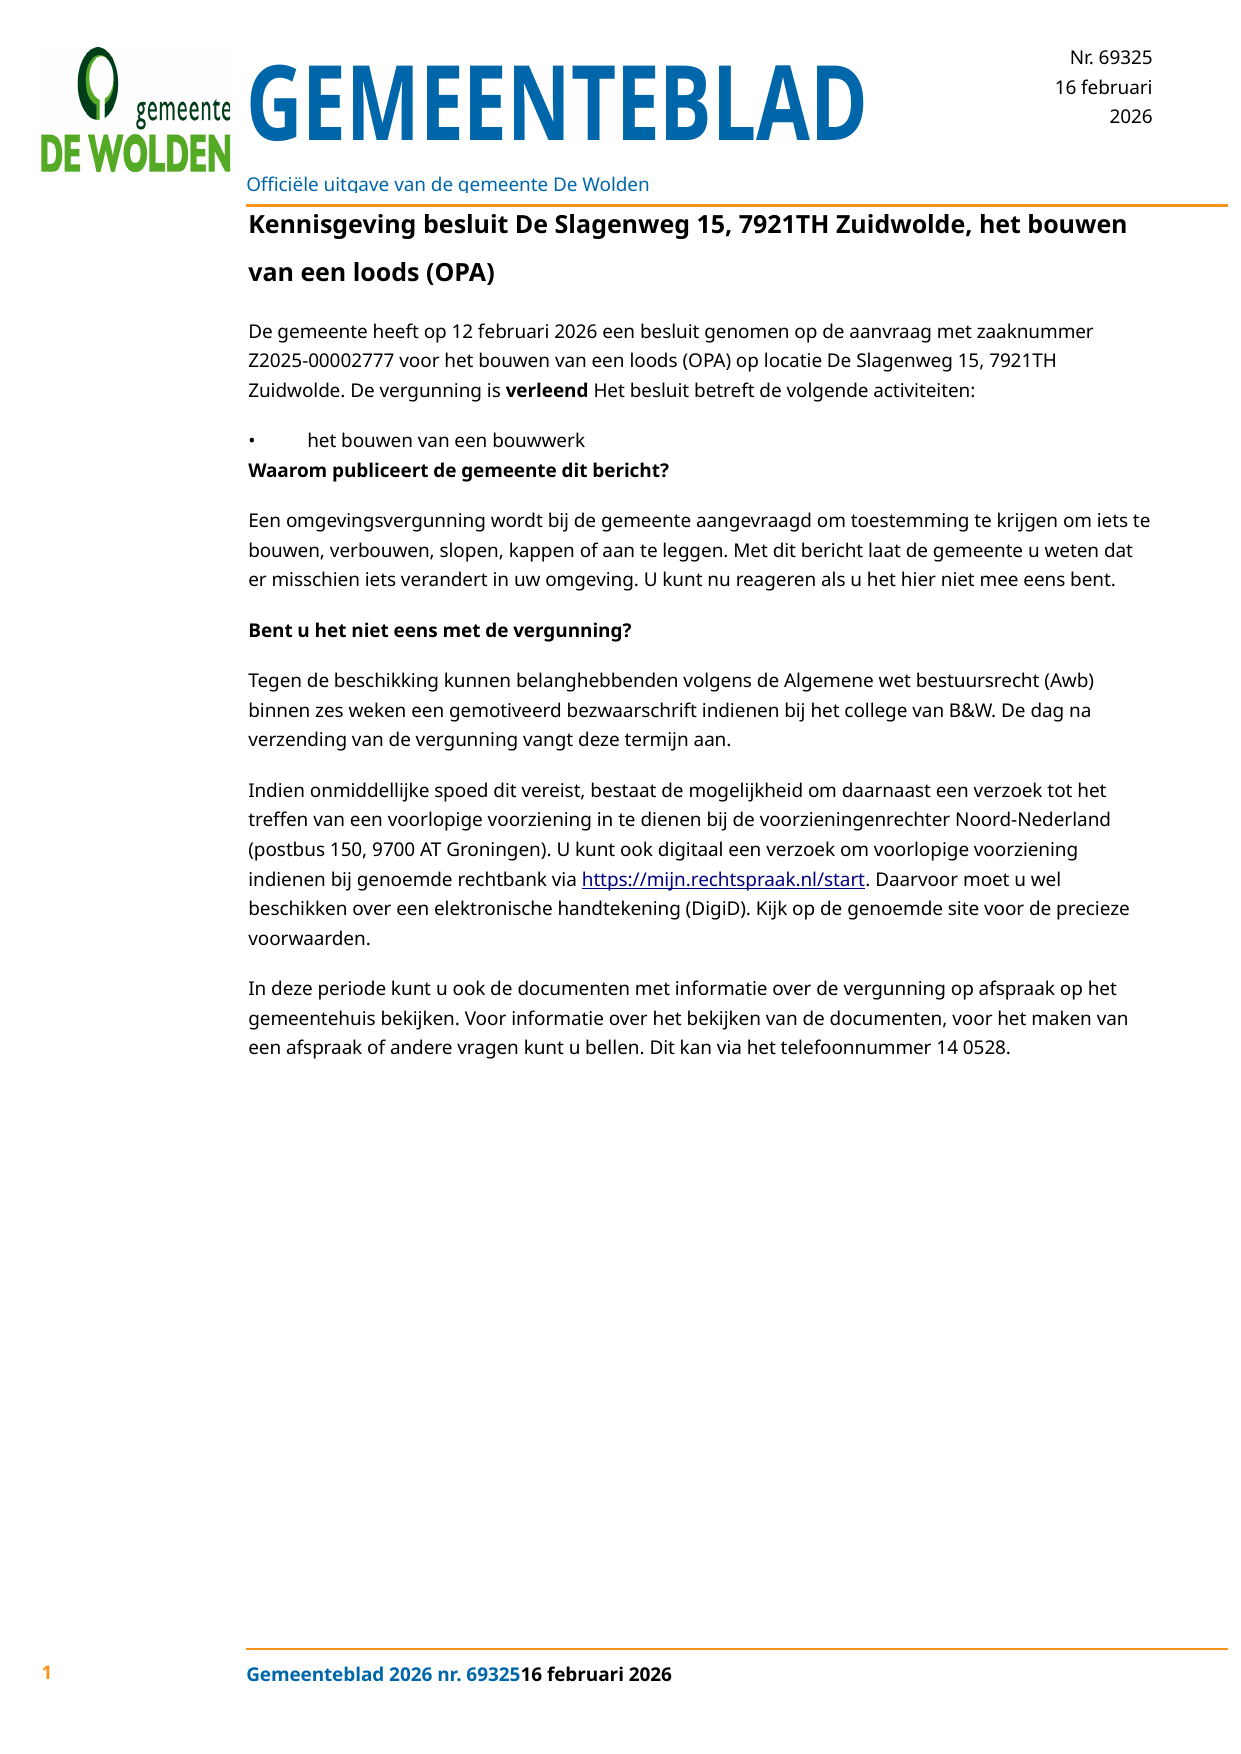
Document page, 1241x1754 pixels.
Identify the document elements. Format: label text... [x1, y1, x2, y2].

picture [41, 47, 231, 172]
text Waarom publiceert de gemeente dit bericht? [248, 457, 1152, 483]
text In deze periode kunt u ook de documenten met informatie over de vergunning op afspraak op het gemeentehuis bekijken. Voor informatie over het bekijken van de documenten, voor het maken van een afspraak of andere vragen kunt u bellen. Dit kan via het telefoonnummer 14 0528. [248, 975, 1152, 1060]
list het bouwen van een bouwwerk [248, 427, 1152, 453]
text Tegen de beschikking kunnen belanghebbenden volgens de Algemene wet bestuursrecht (Awb) binnen zes weken een gemotiveerd bezwaarschrift indienen bij het college van B&W. De dag na verzending van de vergunning vangt deze termijn aan. [248, 667, 1152, 752]
text De gemeente heeft op 12 februari 2026 een besluit genomen op de aanvraag met zaaknummer Z2025-00002777 voor het bouwen van een loods (OPA) op locatie De Slagenweg 15, 7921TH Zuidwolde. De vergunning is verleend Het besluit betreft de volgende activiteiten: [248, 318, 1152, 403]
text Indien onmiddellijke spoed dit vereist, bestaat de mogelijkheid om daarnaast een verzoek tot het treffen van een voorlopige voorziening in te dienen bij de voorzieningenrechter Noord-Nederland (postbus 150, 9700 AT Groningen). U kunt ook digitaal een verzoek om voorlopige voorziening indienen bij genoemde rechtbank via https://mijn.rechtspraak.nl/start. Daarvoor moet u wel beschikken over een elektronische handtekening (DigiD). Kijk op de genoemde site voor de precieze voorwaarden. [248, 777, 1152, 951]
text Kennisgeving besluit De Slagenweg 15, 7921TH Zuidwolde, het bouwen van een loods (OPA) [248, 207, 1152, 288]
text Een omgevingsvergunning wordt bij de gemeente aangevraagd om toestemming te krijgen om iets te bouwen, verbouwen, slopen, kappen of aan te leggen. Met dit bericht laat de gemeente u weten dat er misschien iets verandert in uw omgeving. U kunt nu reageren als u het hier niet mee eens bent. [248, 507, 1152, 592]
text Bent u het niet eens met de vergunning? [248, 617, 1152, 643]
